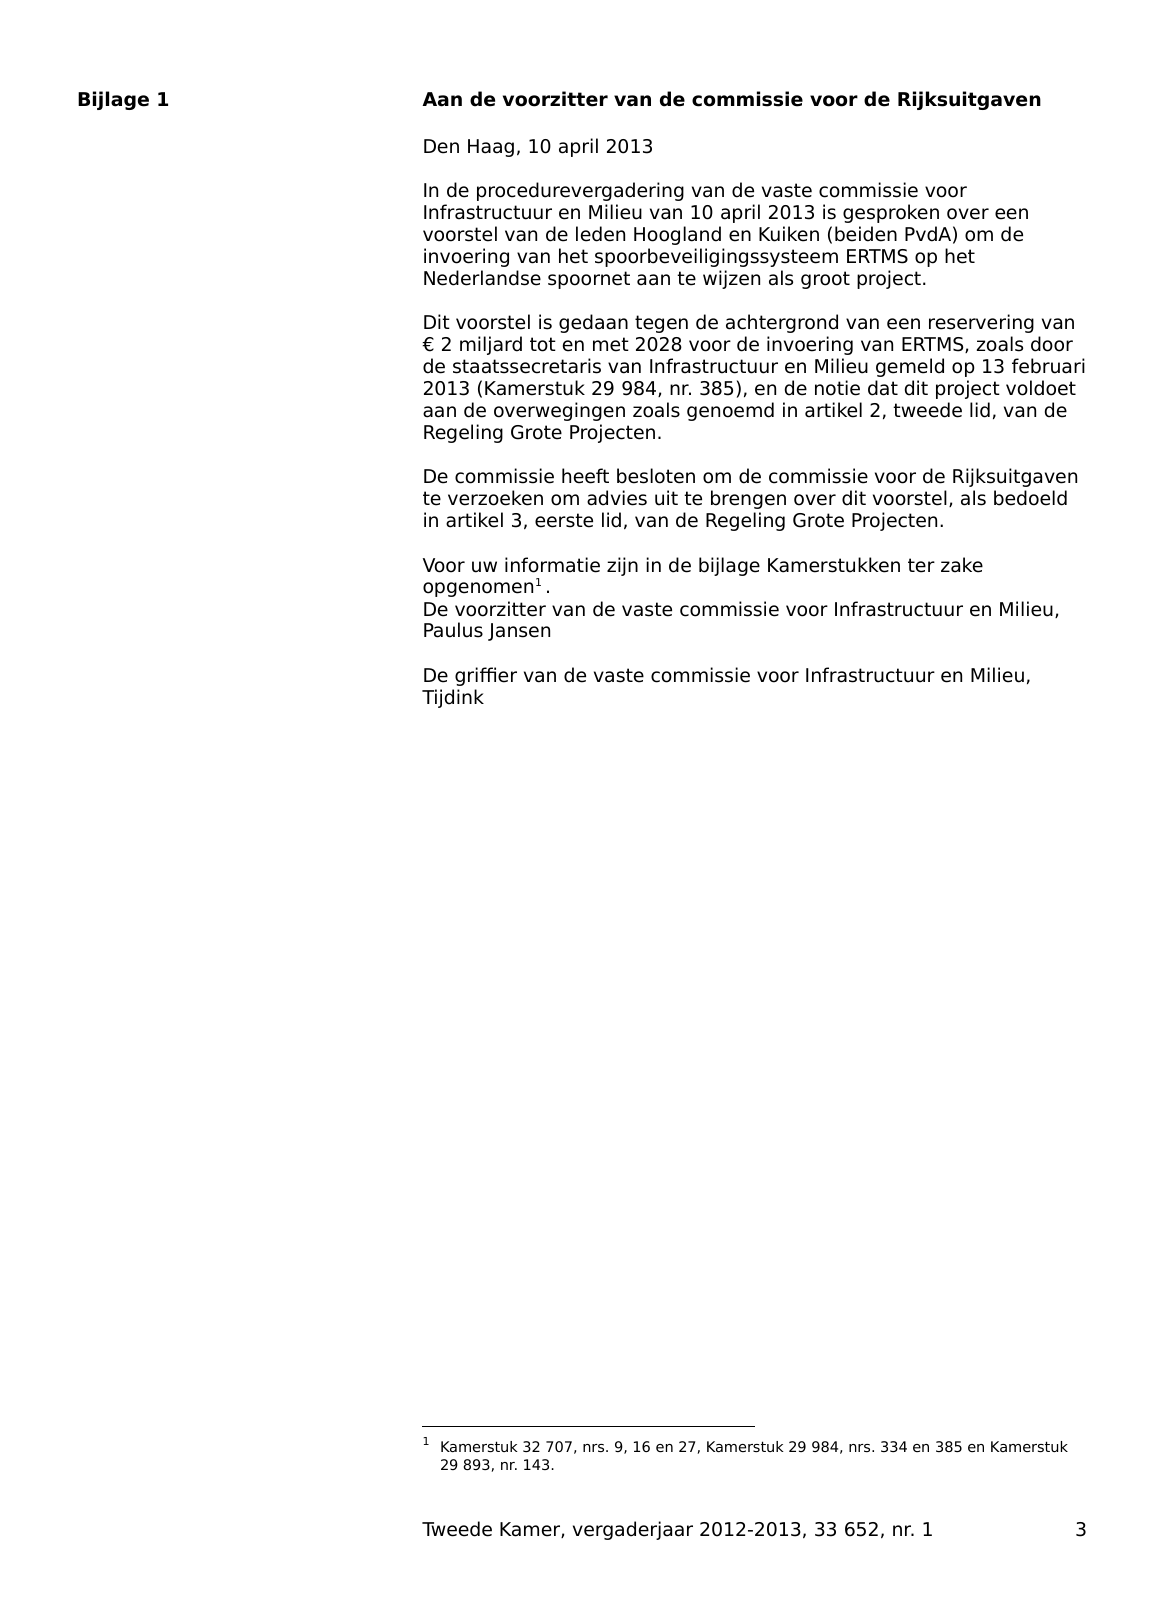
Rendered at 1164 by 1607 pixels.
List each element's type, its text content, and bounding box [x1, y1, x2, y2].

text Kamerstuk 32 707, nrs. 9, 16 en 27, Kamerstuk 29 984, nrs. 334 en 385 en Kamerstuk 29 893, nr. 143. [422, 1435, 1087, 1474]
text In de procedurevergadering van de vaste commissie voor Infrastructuur en Milieu van 10 april 2013 is gesproken over een voorstel van de leden Hoogland en Kuiken (beiden PvdA) om de invoering van het spoorbeveiligingssysteem ERTMS op het Nederlandse spoornet aan te wijzen als groot project. [422, 180, 1087, 290]
text Voor uw informatie zijn in de bijlage Kamerstukken ter zake opgenomen. [422, 554, 1087, 598]
text Dit voorstel is gedaan tegen de achtergrond van een reservering van € 2 miljard tot en met 2028 voor de invoering van ERTMS, zoals door de staatssecretaris van Infrastructuur en Milieu gemeld op 13 februari 2013 (Kamerstuk 29 984, nr. 385), en de notie dat dit project voldoet aan de overwegingen zoals genoemd in artikel 2, tweede lid, van de Regeling Grote Projecten. [422, 312, 1087, 444]
text De commissie heeft besloten om de commissie voor de Rijksuitgaven te verzoeken om advies uit te brengen over dit voorstel, als bedoeld in artikel 3, eerste lid, van de Regeling Grote Projecten. [422, 466, 1087, 532]
text De voorzitter van de vaste commissie voor Infrastructuur en Milieu, Paulus Jansen [422, 598, 1087, 642]
text Den Haag, 10 april 2013 [422, 136, 1087, 158]
text De griffier van de vaste commissie voor Infrastructuur en Milieu, Tijdink [422, 664, 1087, 708]
subtitle Bijlage 1 Aan de voorzitter van de commissie voor de Rijksuitgaven [77, 89, 1087, 111]
